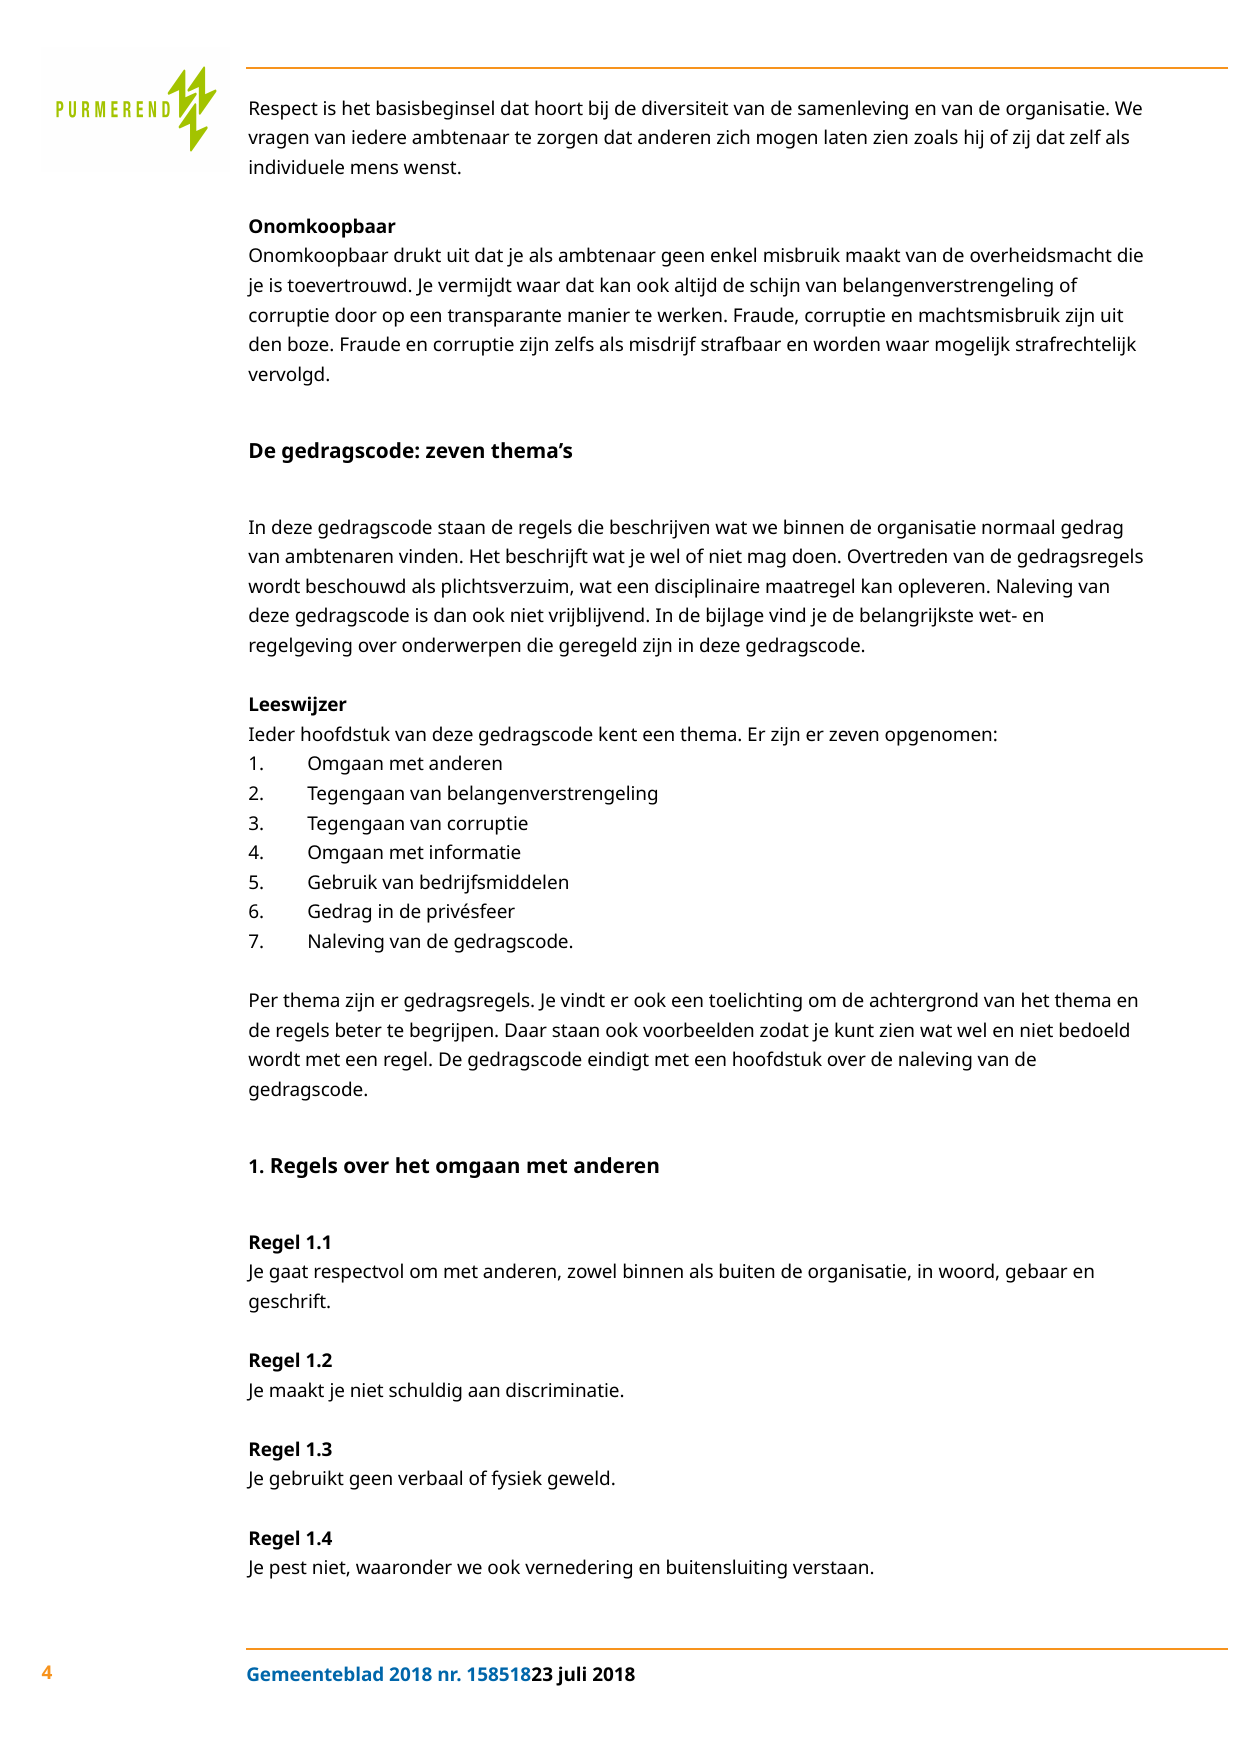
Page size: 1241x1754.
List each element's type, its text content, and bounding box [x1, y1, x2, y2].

list Tegengaan van belangenverstrengeling [248, 780, 1152, 806]
text Leeswijzer [248, 691, 1152, 717]
text Respect is het basisbeginsel dat hoort bij de diversiteit van de samenleving en van de organisatie. We vragen van iedere ambtenaar te zorgen dat anderen zich mogen laten zien zoals hij of zij dat zelf als individuele mens wenst. [248, 95, 1152, 180]
text Je gaat respectvol om met anderen, zowel binnen als buiten de organisatie, in woord, gebaar en geschrift. [248, 1258, 1152, 1314]
text Onomkoopbaar [248, 213, 1152, 239]
text 1. Regels over het omgaan met anderen [248, 1151, 1152, 1180]
text Per thema zijn er gedragsregels. Je vindt er ook een toelichting om de achtergrond van het thema en de regels beter te begrijpen. Daar staan ook voorbeelden zodat je kunt zien wat wel en niet bedoeld wordt met een regel. De gedragscode eindigt met een hoofdstuk over de naleving van de gedragscode. [248, 987, 1152, 1102]
picture [41, 47, 231, 172]
text In deze gedragscode staan de regels die beschrijven wat we binnen de organisatie normaal gedrag van ambtenaren vinden. Het beschrijft wat je wel of niet mag doen. Overtreden van de gedragsregels wordt beschouwd als plichtsverzuim, wat een disciplinaire maatregel kan opleveren. Naleving van deze gedragscode is dan ook niet vrijblijvend. In de bijlage vind je de belangrijkste wet- en regelgeving over onderwerpen die geregeld zijn in deze gedragscode. [248, 514, 1152, 658]
text Ieder hoofdstuk van deze gedragscode kent een thema. Er zijn er zeven opgenomen: [248, 721, 1152, 747]
text Regel 1.3 [248, 1436, 1152, 1462]
text De gedragscode: zeven thema’s [248, 436, 1152, 465]
list Tegengaan van corruptie [248, 810, 1152, 836]
text Onomkoopbaar drukt uit dat je als ambtenaar geen enkel misbruik maakt van de overheidsmacht die je is toevertrouwd. Je vermijdt waar dat kan ook altijd de schijn van belangenverstrengeling of corruptie door op een transparante manier te werken. Fraude, corruptie en machtsmisbruik zijn uit den boze. Fraude en corruptie zijn zelfs als misdrijf strafbaar en worden waar mogelijk strafrechtelijk vervolgd. [248, 243, 1152, 387]
text Je pest niet, waaronder we ook vernedering en buitensluiting verstaan. [248, 1554, 1152, 1580]
list Naleving van de gedragscode. [248, 928, 1152, 954]
list Omgaan met anderen [248, 751, 1152, 776]
list Gedrag in de privésfeer [248, 898, 1152, 924]
text Regel 1.1 [248, 1229, 1152, 1255]
text Je gebruikt geen verbaal of fysiek geweld. [248, 1466, 1152, 1491]
list Gebruik van bedrijfsmiddelen [248, 869, 1152, 895]
text Je maakt je niet schuldig aan discriminatie. [248, 1377, 1152, 1403]
text Regel 1.2 [248, 1347, 1152, 1373]
list Omgaan met informatie [248, 839, 1152, 865]
text Regel 1.4 [248, 1525, 1152, 1551]
